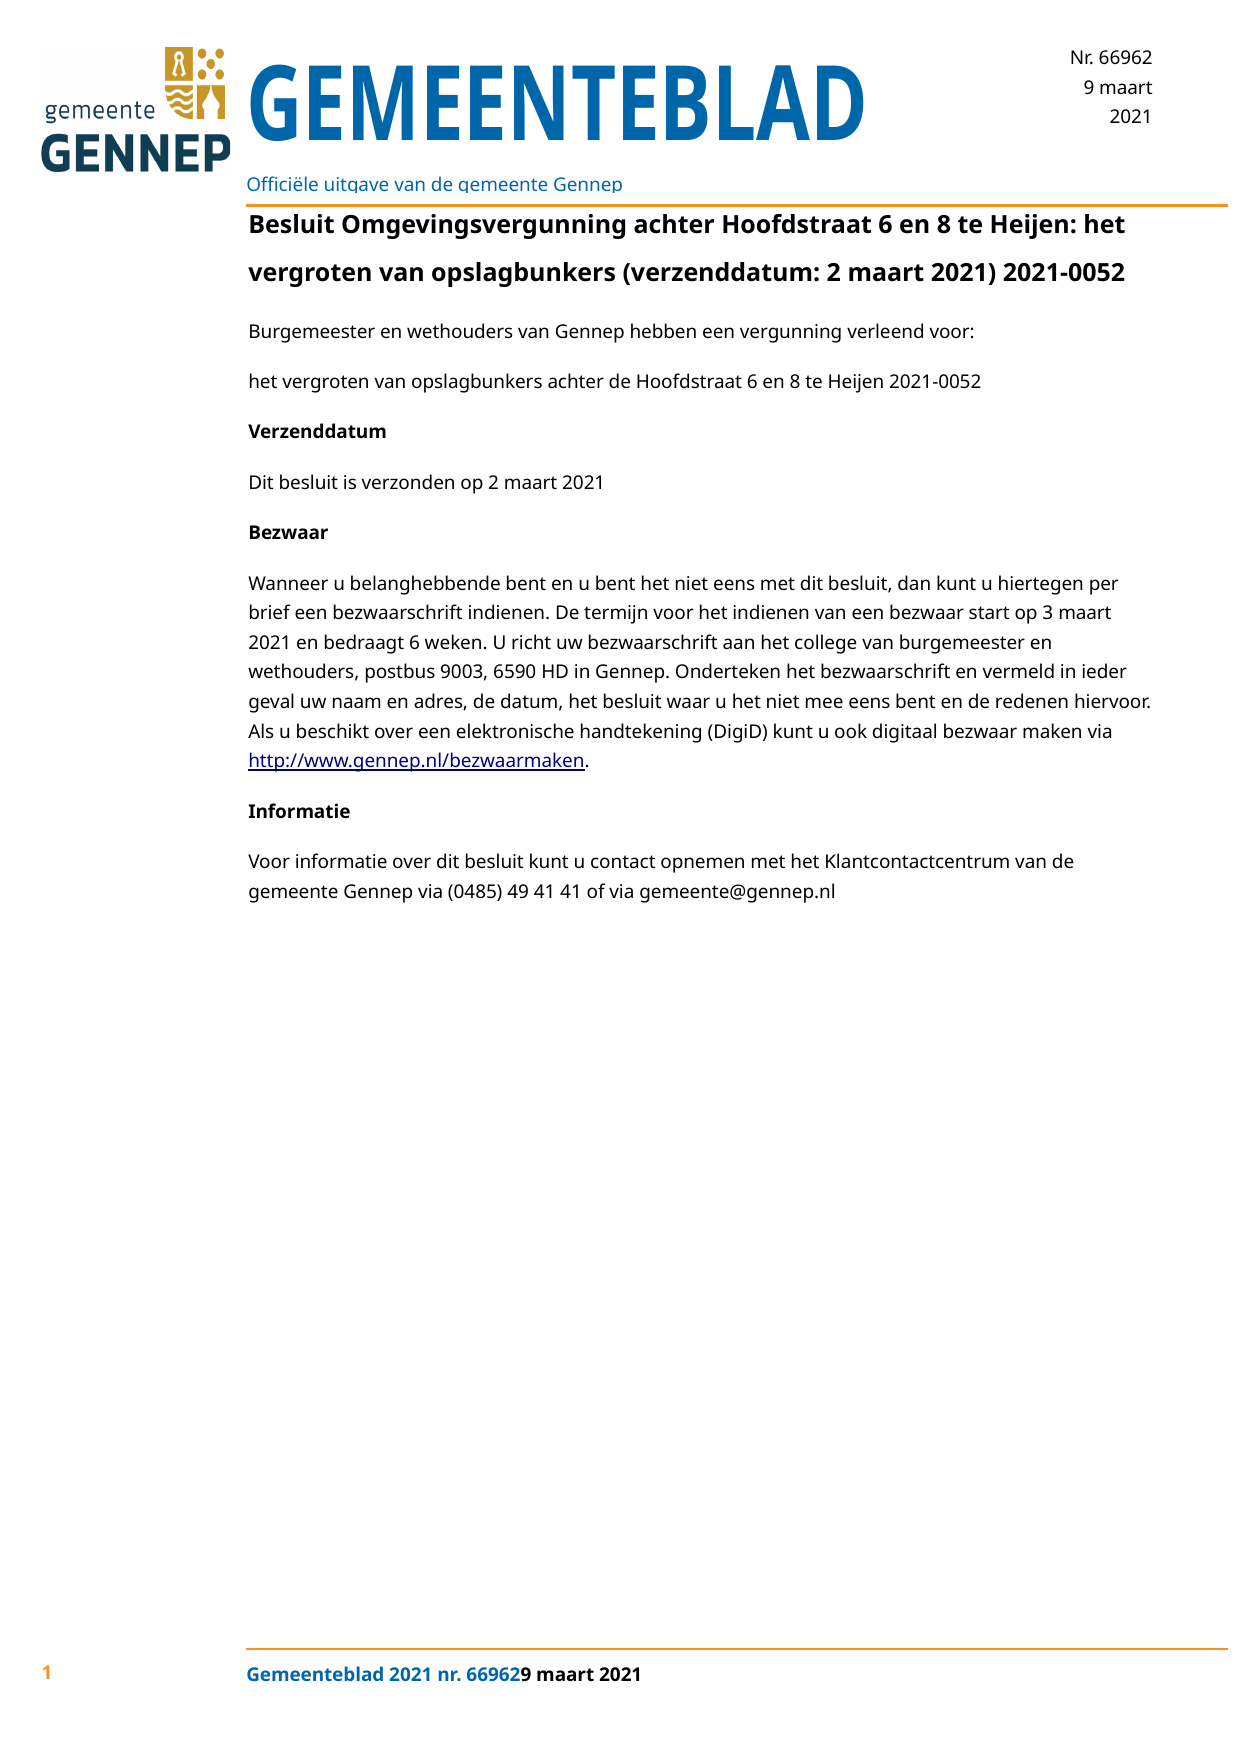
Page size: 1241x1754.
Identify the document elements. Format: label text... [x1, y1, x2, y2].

text Besluit Omgevingsvergunning achter Hoofdstraat 6 en 8 te Heijen: het vergroten van opslagbunkers (verzenddatum: 2 maart 2021) 2021-0052 [248, 207, 1152, 288]
text Burgemeester en wethouders van Gennep hebben een vergunning verleend voor: [248, 318, 1152, 344]
text Verzenddatum [248, 419, 1152, 444]
text Informatie [248, 798, 1152, 824]
picture [41, 47, 231, 172]
text Bezwaar [248, 519, 1152, 545]
text Dit besluit is verzonden op 2 maart 2021 [248, 469, 1152, 495]
text het vergroten van opslagbunkers achter de Hoofdstraat 6 en 8 te Heijen 2021-0052 [248, 368, 1152, 394]
text Wanneer u belanghebbende bent en u bent het niet eens met dit besluit, dan kunt u hiertegen per brief een bezwaarschrift indienen. De termijn voor het indienen van een bezwaar start op 3 maart 2021 en bedraagt 6 weken. U richt uw bezwaarschrift aan het college van burgemeester en wethouders, postbus 9003, 6590 HD in Gennep. Onderteken het bezwaarschrift en vermeld in ieder geval uw naam en adres, de datum, het besluit waar u het niet mee eens bent en de redenen hiervoor. Als u beschikt over een elektronische handtekening (DigiD) kunt u ook digitaal bezwaar maken via http://www.gennep.nl/bezwaarmaken. [248, 570, 1152, 773]
text Voor informatie over dit besluit kunt u contact opnemen met het Klantcontactcentrum van de gemeente Gennep via (0485) 49 41 41 of via gemeente@gennep.nl [248, 848, 1152, 904]
